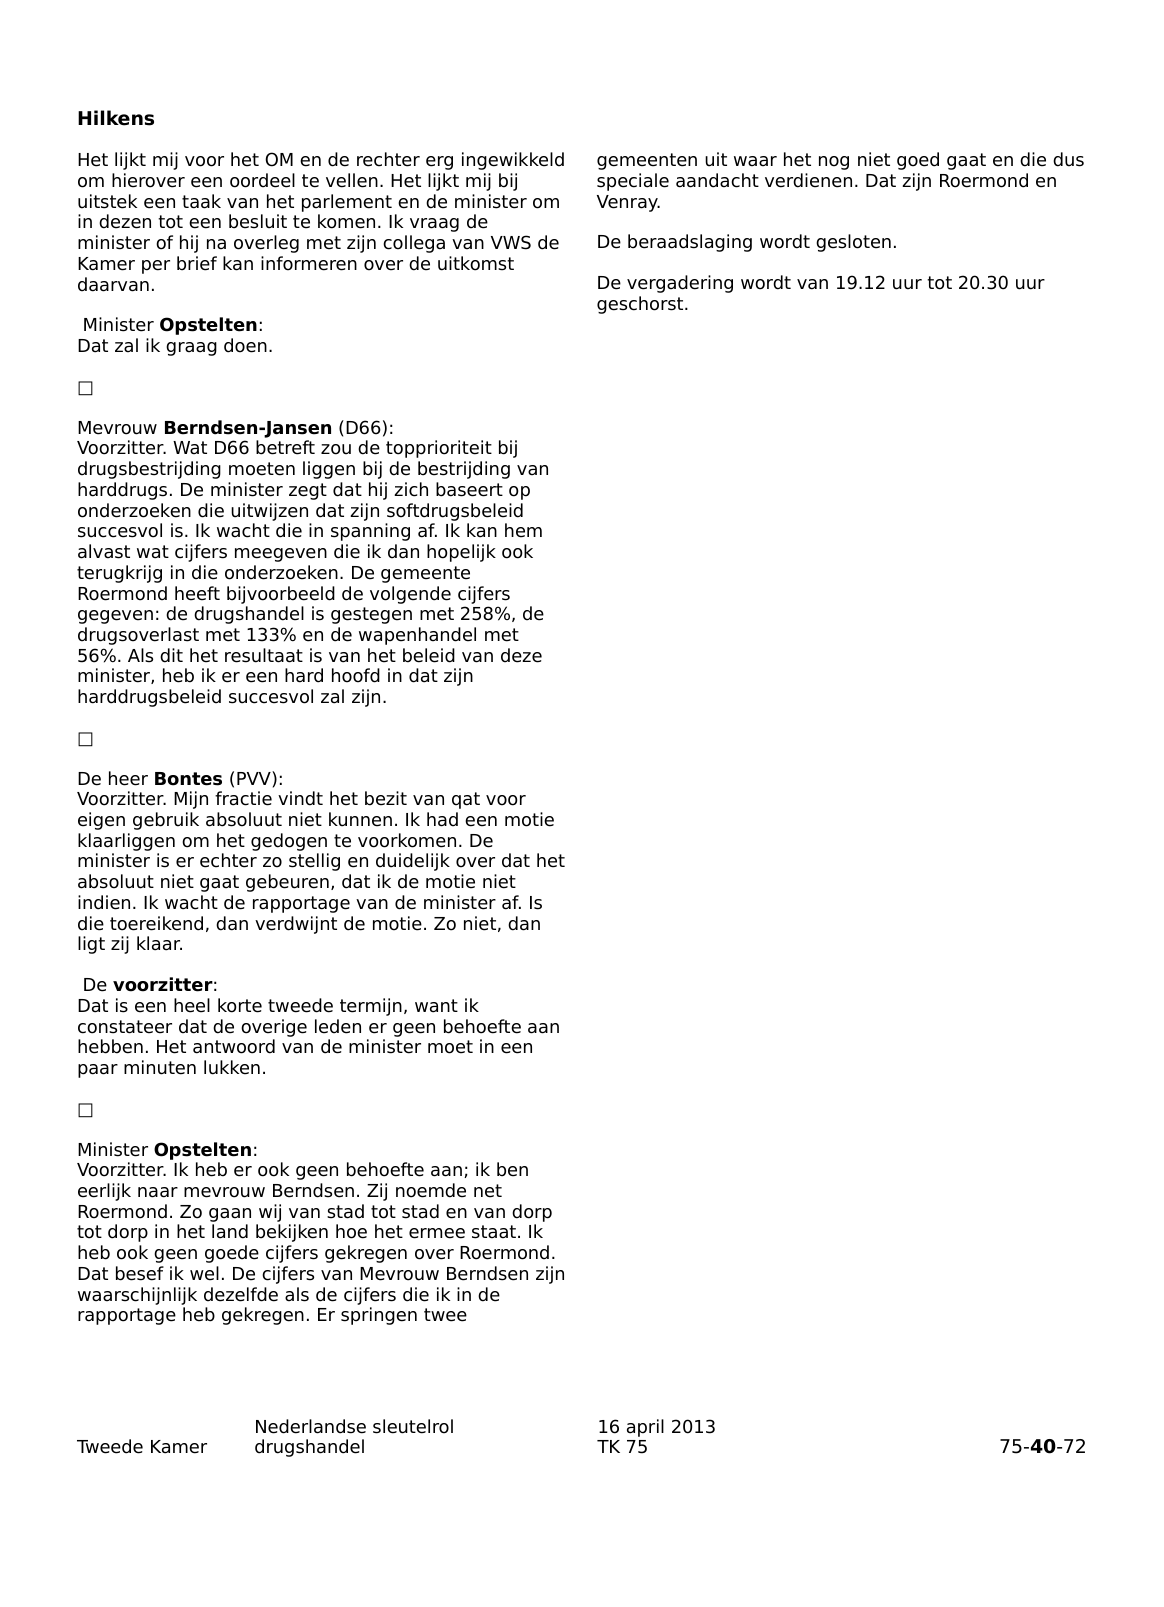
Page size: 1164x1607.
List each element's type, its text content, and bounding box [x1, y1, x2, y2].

text □ [77, 377, 567, 397]
text gemeenten uit waar het nog niet goed gaat en die dus speciale aandacht verdienen. Dat zijn Roermond en Venray. [596, 150, 1087, 212]
text Minister Opstelten: [77, 315, 567, 336]
text Voorzitter. Mijn fractie vindt het bezit van qat voor eigen gebruik absoluut niet kunnen. Ik had een motie klaarliggen om het gedogen te voorkomen. De minister is er echter zo stellig en duidelijk over dat het absoluut niet gaat gebeuren, dat ik de motie niet indien. Ik wacht de rapportage van de minister af. Is die toereikend, dan verdwijnt de motie. Zo niet, dan ligt zij klaar. [77, 789, 567, 955]
text De heer Bontes (PVV): [77, 768, 567, 789]
text Dat zal ik graag doen. [77, 336, 567, 357]
text De vergadering wordt van 19.12 uur tot 20.30 uur geschorst. [596, 273, 1087, 314]
text Minister Opstelten: [77, 1139, 567, 1160]
text De beraadslaging wordt gesloten. [596, 232, 1087, 253]
text □ [77, 728, 567, 748]
text Voorzitter. Ik heb er ook geen behoefte aan; ik ben eerlijk naar mevrouw Berndsen. Zij noemde net Roermond. Zo gaan wij van stad tot stad en van dorp tot dorp in het land bekijken hoe het ermee staat. Ik heb ook geen goede cijfers gekregen over Roermond. Dat besef ik wel. De cijfers van Mevrouw Berndsen zijn waarschijnlijk dezelfde als de cijfers die ik in de rapportage heb gekregen. Er springen twee [77, 1160, 567, 1326]
text □ [77, 1099, 567, 1119]
text De voorzitter: [77, 975, 567, 996]
text Voorzitter. Wat D66 betreft zou de topprioriteit bij drugsbestrijding moeten liggen bij de bestrijding van harddrugs. De minister zegt dat hij zich baseert op onderzoeken die uitwijzen dat zijn softdrugsbeleid succesvol is. Ik wacht die in spanning af. Ik kan hem alvast wat cijfers meegeven die ik dan hopelijk ook terugkrijg in die onderzoeken. De gemeente Roermond heeft bijvoorbeeld de volgende cijfers gegeven: de drugshandel is gestegen met 258%, de drugsoverlast met 133% en de wapenhandel met 56%. Als dit het resultaat is van het beleid van deze minister, heb ik er een hard hoofd in dat zijn harddrugsbeleid succesvol zal zijn. [77, 438, 567, 708]
text Het lijkt mij voor het OM en de rechter erg ingewikkeld om hierover een oordeel te vellen. Het lijkt mij bij uitstek een taak van het parlement en de minister om in dezen tot een besluit te komen. Ik vraag de minister of hij na overleg met zijn collega van VWS de Kamer per brief kan informeren over de uitkomst daarvan. [77, 150, 567, 295]
text Mevrouw Berndsen-Jansen (D66): [77, 417, 567, 438]
text Dat is een heel korte tweede termijn, want ik constateer dat de overige leden er geen behoefte aan hebben. Het antwoord van de minister moet in een paar minuten lukken. [77, 996, 567, 1079]
